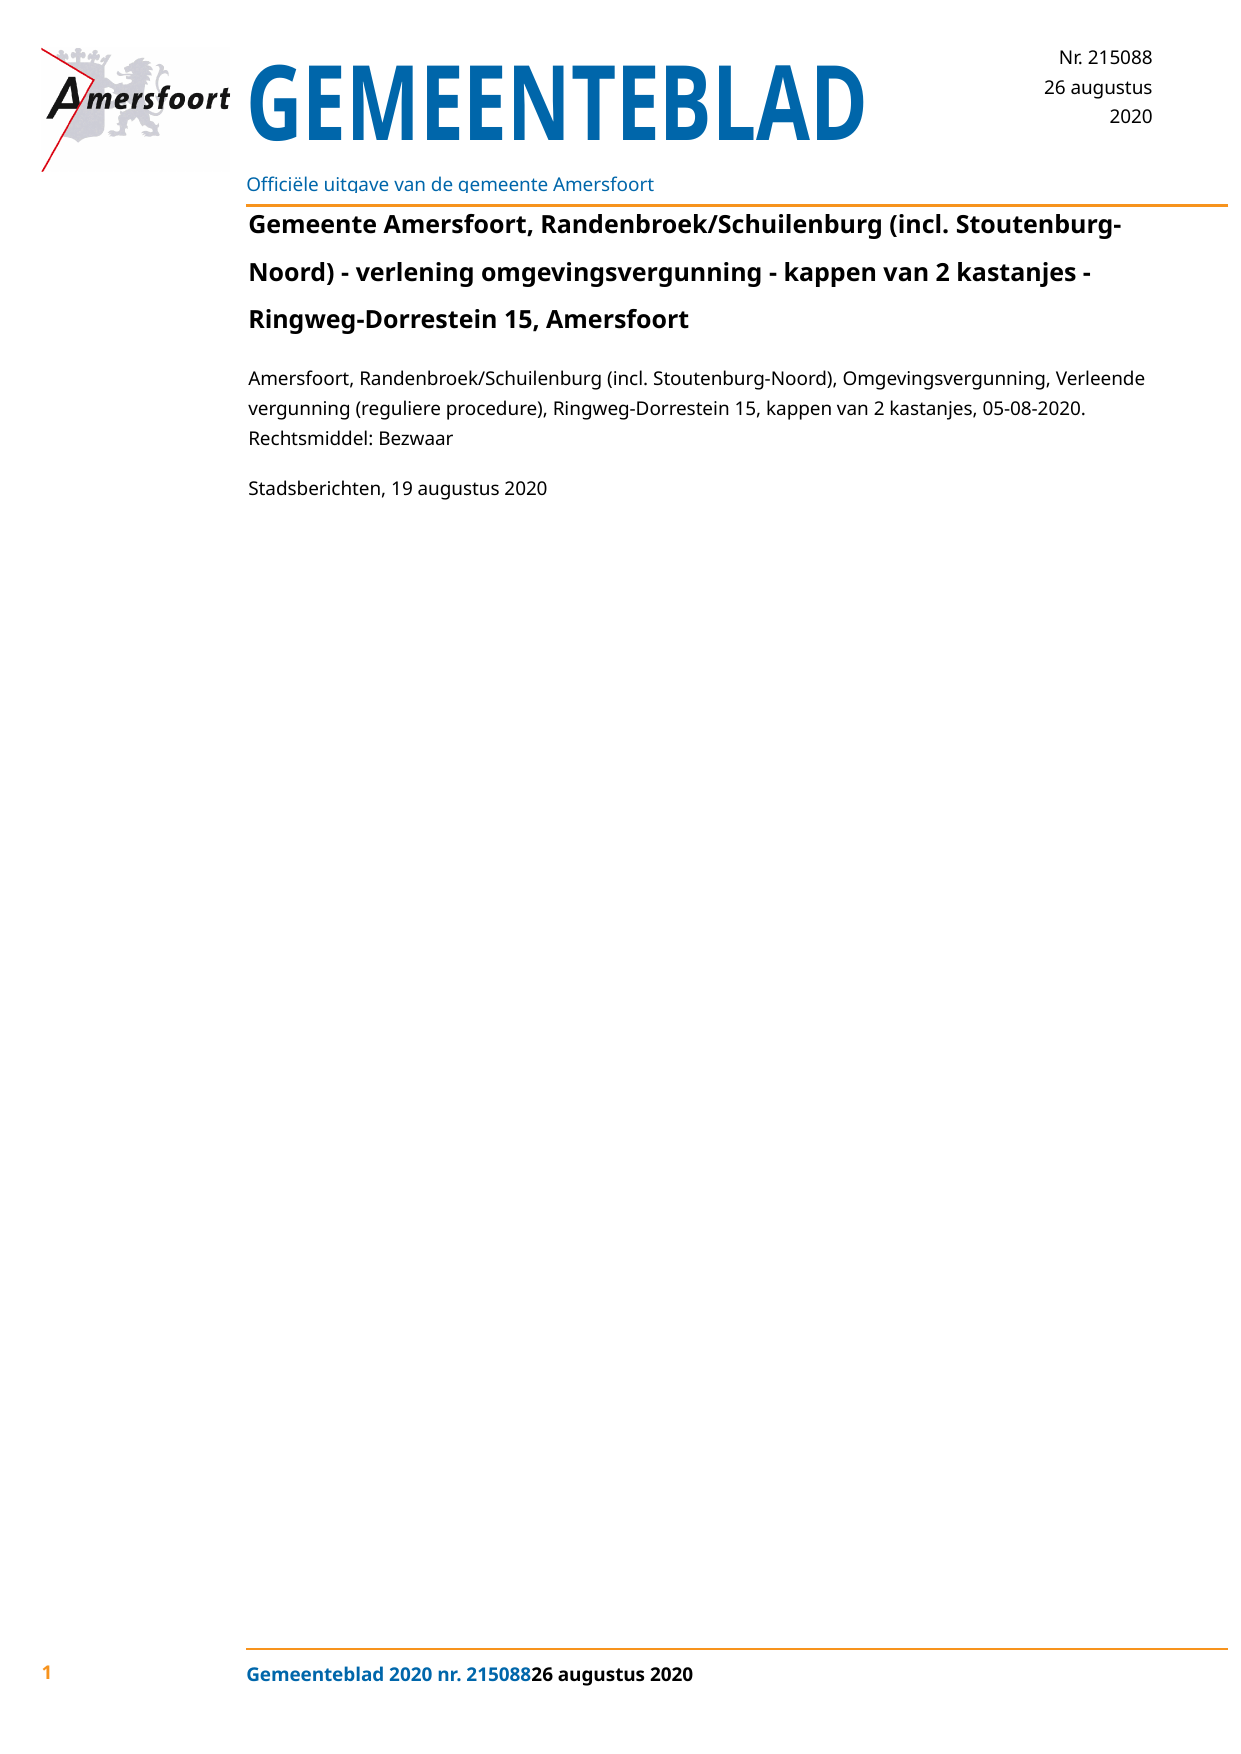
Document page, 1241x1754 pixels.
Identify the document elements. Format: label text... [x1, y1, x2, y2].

text Gemeente Amersfoort, Randenbroek/Schuilenburg (incl. Stoutenburg-Noord) - verlening omgevingsvergunning - kappen van 2 kastanjes - Ringweg-Dorrestein 15, Amersfoort [248, 207, 1152, 336]
text Stadsberichten, 19 augustus 2020 [248, 475, 1152, 501]
text Amersfoort, Randenbroek/Schuilenburg (incl. Stoutenburg-Noord), Omgevingsvergunning, Verleende vergunning (reguliere procedure), Ringweg-Dorrestein 15, kappen van 2 kastanjes, 05-08-2020. Rechtsmiddel: Bezwaar [248, 366, 1152, 450]
picture [41, 47, 231, 172]
